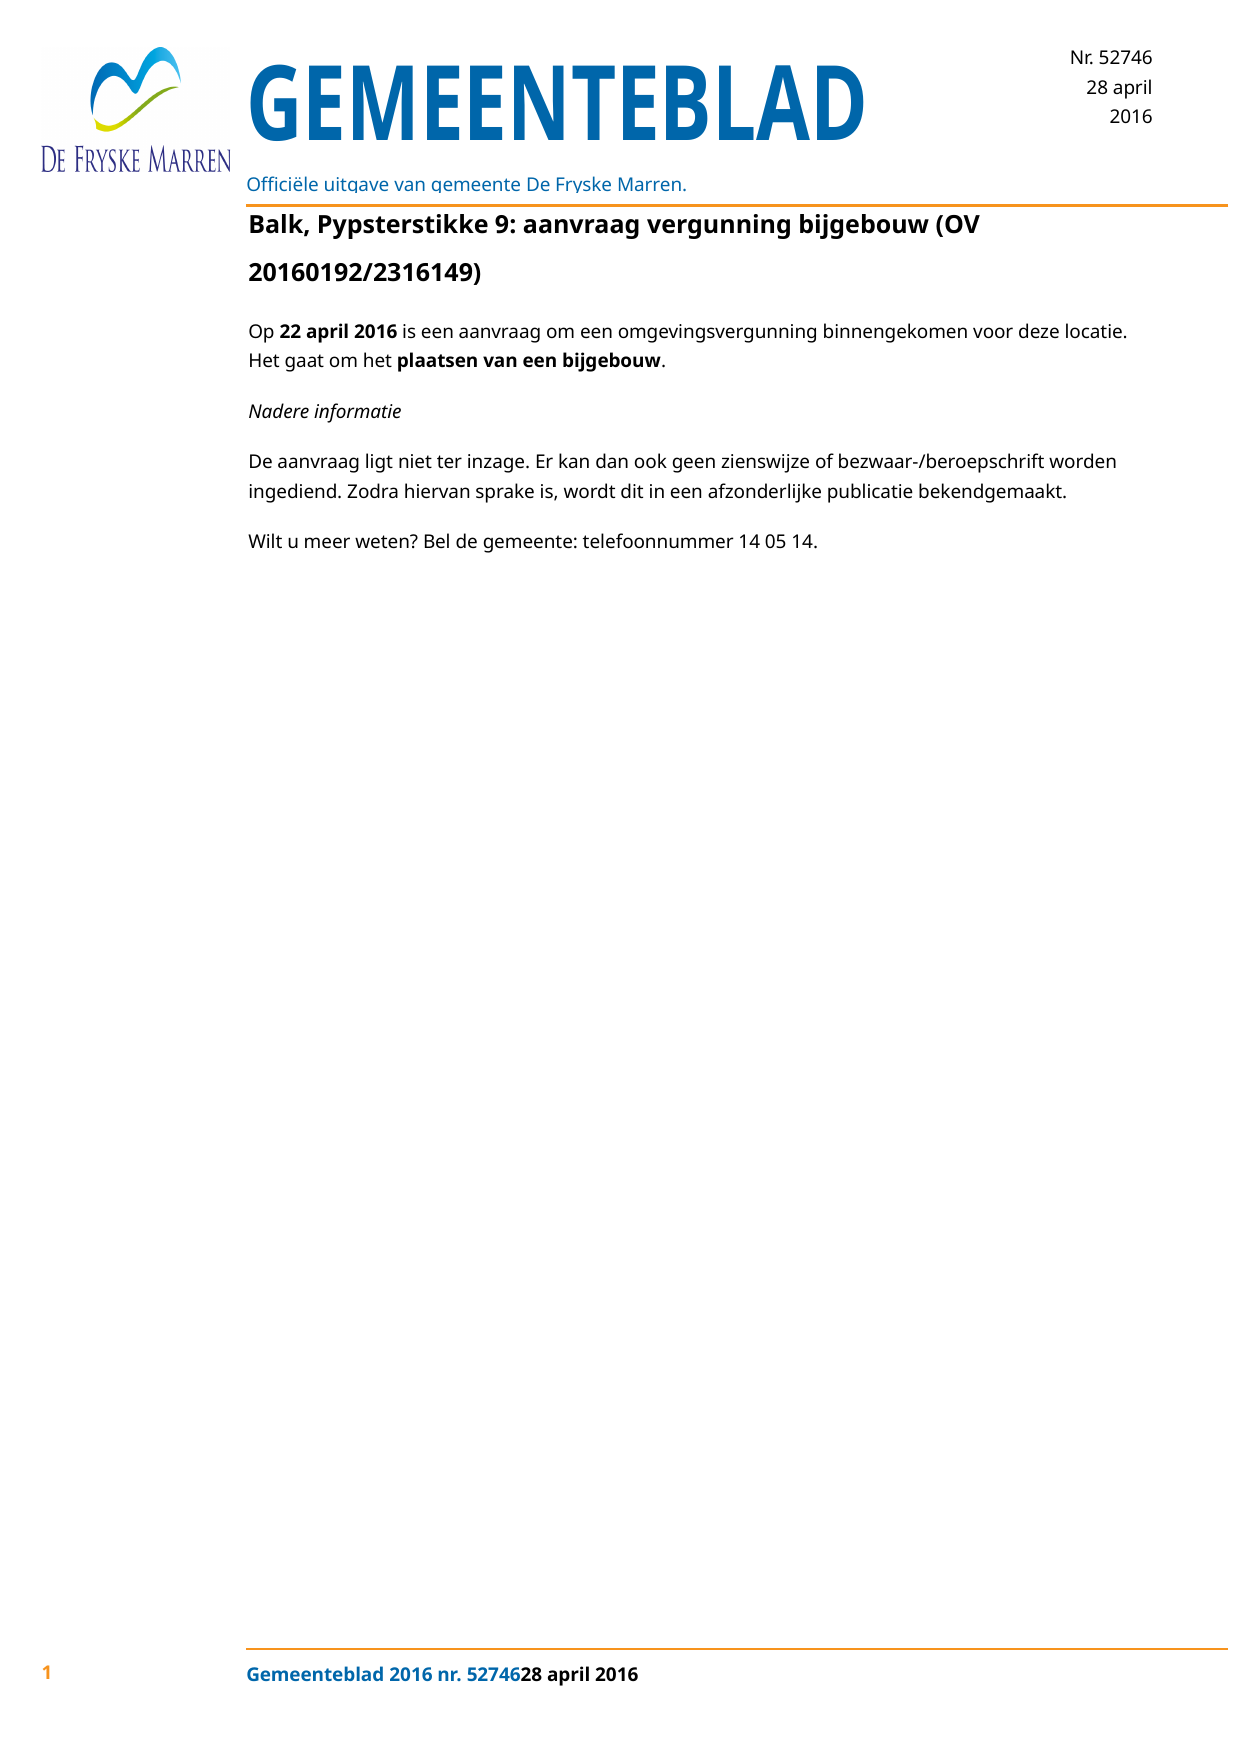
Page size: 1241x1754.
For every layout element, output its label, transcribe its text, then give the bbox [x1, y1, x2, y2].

picture [41, 47, 231, 172]
text Op 22 april 2016 is een aanvraag om een omgevingsvergunning binnengekomen voor deze locatie. Het gaat om het plaatsen van een bijgebouw. [248, 318, 1152, 373]
text Nadere informatie [248, 398, 1152, 424]
text Wilt u meer weten? Bel de gemeente: telefoonnummer 14 05 14. [248, 528, 1152, 554]
text De aanvraag ligt niet ter inzage. Er kan dan ook geen zienswijze of bezwaar-/beroepschrift worden ingediend. Zodra hiervan sprake is, wordt dit in een afzonderlijke publicatie bekendgemaakt. [248, 448, 1152, 504]
text Balk, Pypsterstikke 9: aanvraag vergunning bijgebouw (OV 20160192/2316149) [248, 207, 1152, 288]
